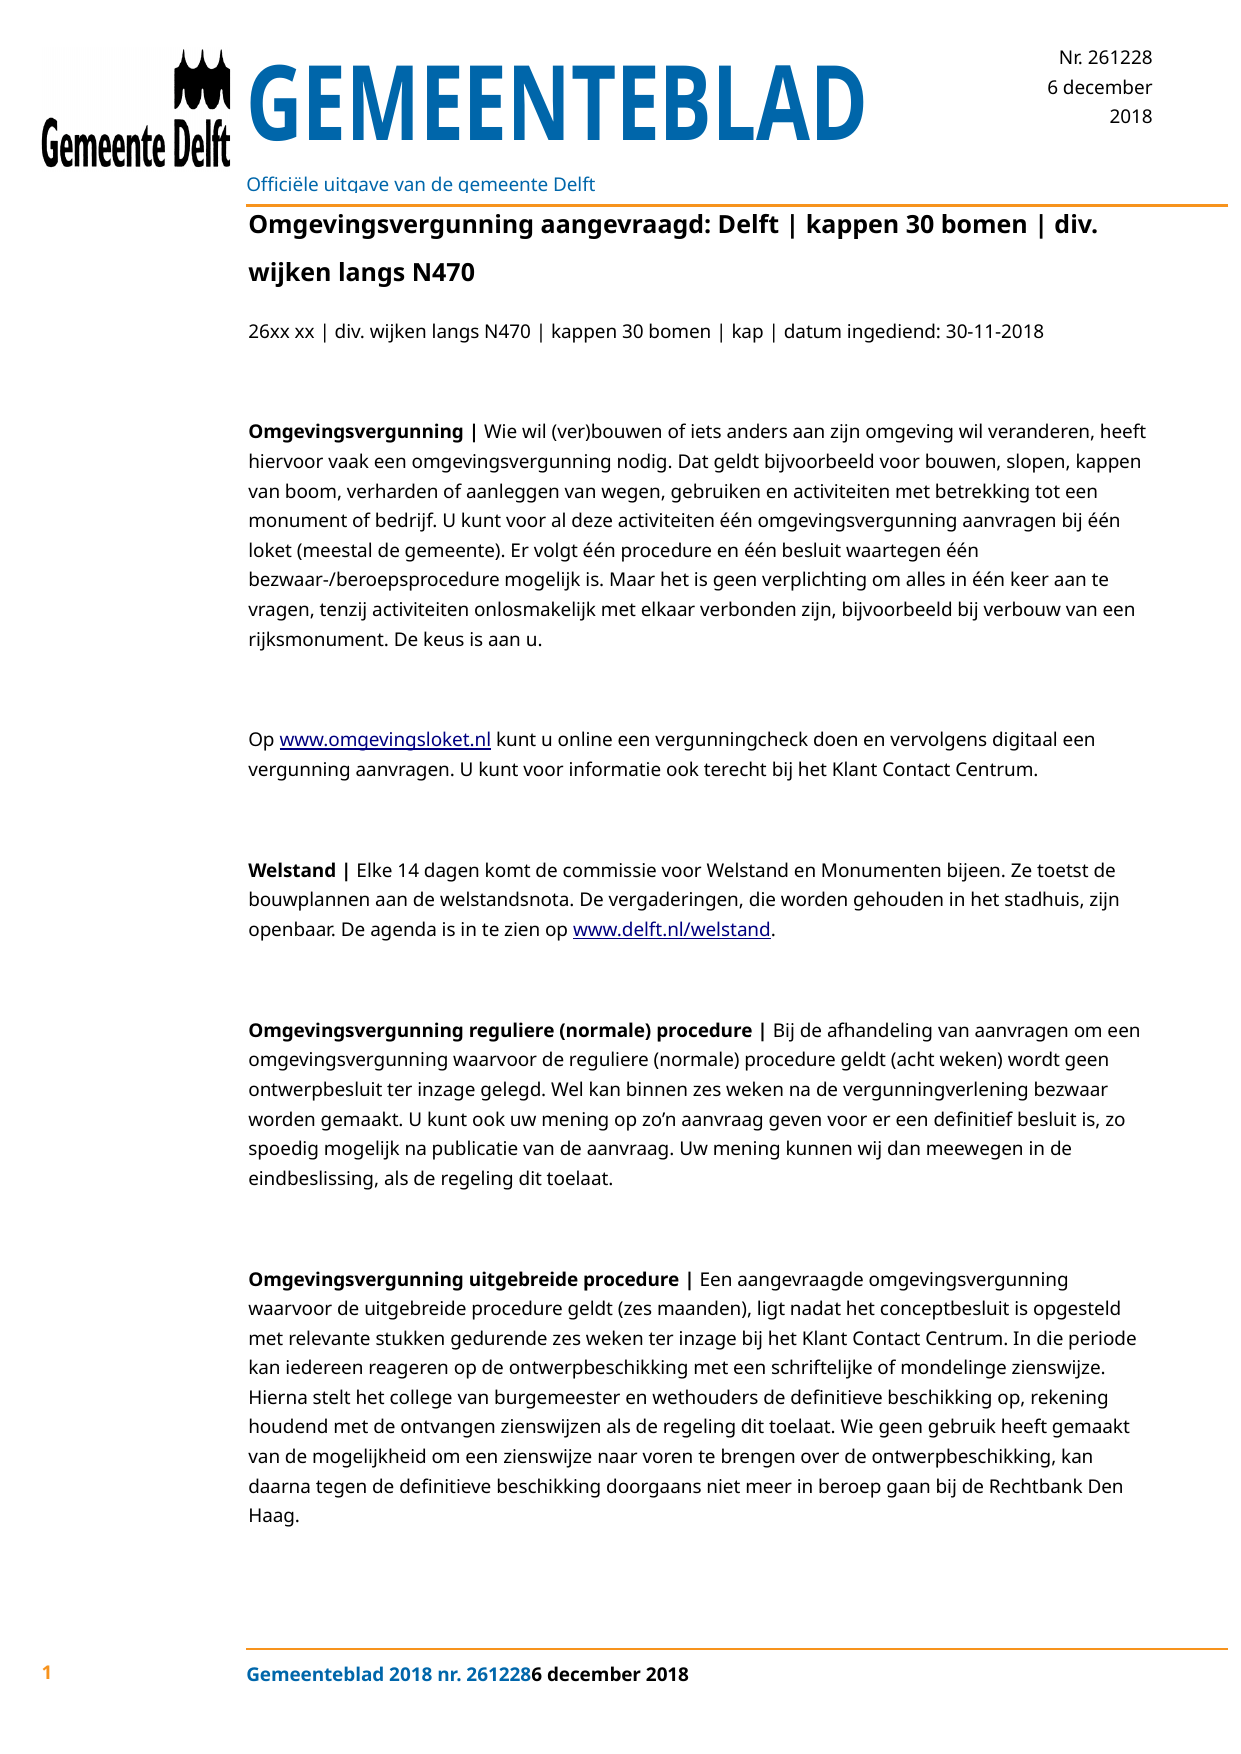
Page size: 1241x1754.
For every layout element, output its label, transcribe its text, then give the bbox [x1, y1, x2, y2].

text Omgevingsvergunning | Wie wil (ver)bouwen of iets anders aan zijn omgeving wil veranderen, heeft hiervoor vaak een omgevingsvergunning nodig. Dat geldt bijvoorbeeld voor bouwen, slopen, kappen van boom, verharden of aanleggen van wegen, gebruiken en activiteiten met betrekking tot een monument of bedrijf. U kunt voor al deze activiteiten één omgevingsvergunning aanvragen bij één loket (meestal de gemeente). Er volgt één procedure en één besluit waartegen één bezwaar-/beroepsprocedure mogelijk is. Maar het is geen verplichting om alles in één keer aan te vragen, tenzij activiteiten onlosmakelijk met elkaar verbonden zijn, bijvoorbeeld bij verbouw van een rijksmonument. De keus is aan u. [248, 419, 1152, 652]
text Op www.omgevingsloket.nl kunt u online een vergunningcheck doen en vervolgens digitaal een vergunning aanvragen. U kunt voor informatie ook terecht bij het Klant Contact Centrum. [248, 727, 1152, 782]
text Omgevingsvergunning uitgebreide procedure | Een aangevraagde omgevingsvergunning waarvoor de uitgebreide procedure geldt (zes maanden), ligt nadat het conceptbesluit is opgesteld met relevante stukken gedurende zes weken ter inzage bij het Klant Contact Centrum. In die periode kan iedereen reageren op de ontwerpbeschikking met een schriftelijke of mondelinge zienswijze. Hierna stelt het college van burgemeester en wethouders de definitieve beschikking op, rekening houdend met de ontvangen zienswijzen als de regeling dit toelaat. Wie geen gebruik heeft gemaakt van de mogelijkheid om een zienswijze naar voren te brengen over de ontwerpbeschikking, kan daarna tegen de definitieve beschikking doorgaans niet meer in beroep gaan bij de Rechtbank Den Haag. [248, 1266, 1152, 1528]
text Welstand | Elke 14 dagen komt de commissie voor Welstand en Monumenten bijeen. Ze toetst de bouwplannen aan de welstandsnota. De vergaderingen, die worden gehouden in het stadhuis, zijn openbaar. De agenda is in te zien op www.delft.nl/welstand. [248, 857, 1152, 942]
text Omgevingsvergunning aangevraagd: Delft | kappen 30 bomen | div. wijken langs N470 [248, 207, 1152, 288]
text Omgevingsvergunning reguliere (normale) procedure | Bij de afhandeling van aanvragen om een omgevingsvergunning waarvoor de reguliere (normale) procedure geldt (acht weken) wordt geen ontwerpbesluit ter inzage gelegd. Wel kan binnen zes weken na de vergunningverlening bezwaar worden gemaakt. U kunt ook uw mening op zo’n aanvraag geven voor er een definitief besluit is, zo spoedig mogelijk na publicatie van de aanvraag. Uw mening kunnen wij dan meewegen in de eindbeslissing, als de regeling dit toelaat. [248, 1017, 1152, 1191]
text 26xx xx | div. wijken langs N470 | kappen 30 bomen | kap | datum ingediend: 30-11-2018 [248, 318, 1152, 344]
picture [41, 47, 231, 172]
